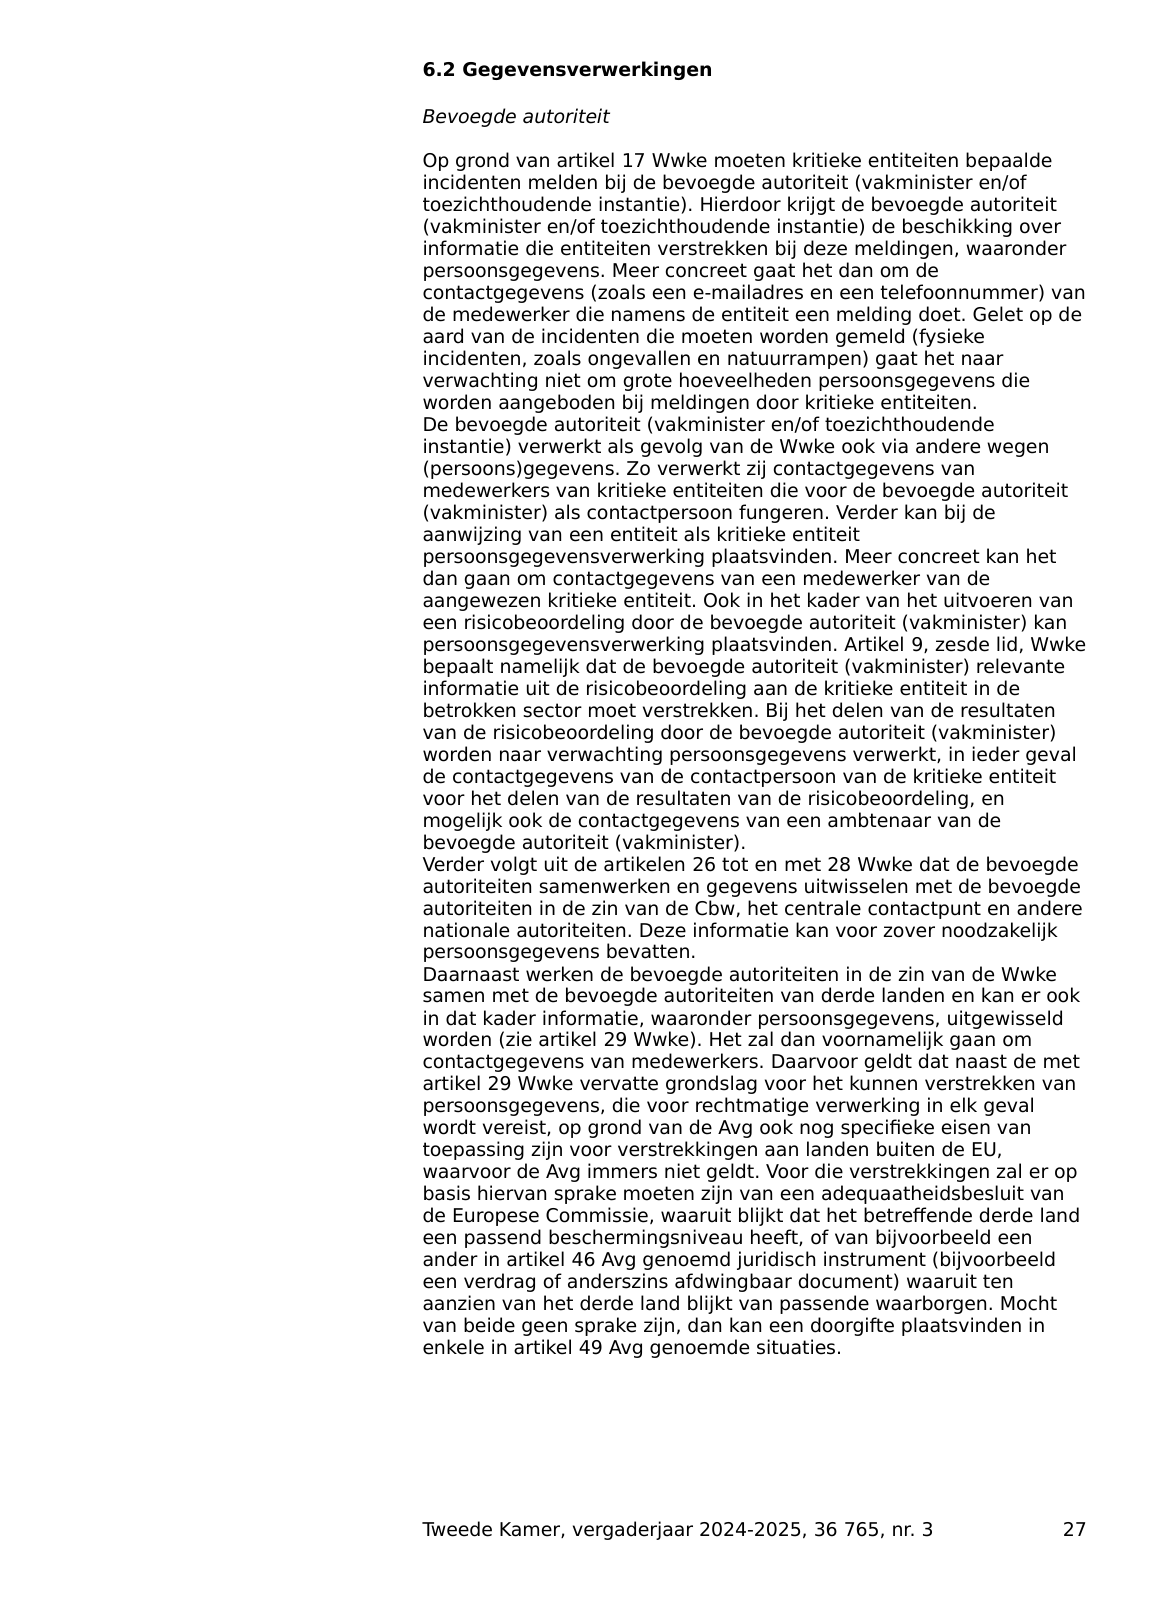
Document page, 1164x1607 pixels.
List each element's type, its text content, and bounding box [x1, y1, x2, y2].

text Verder volgt uit de artikelen 26 tot en met 28 Wwke dat de bevoegde autoriteiten samenwerken en gegevens uitwisselen met de bevoegde autoriteiten in de zin van de Cbw, het centrale contactpunt en andere nationale autoriteiten. Deze informatie kan voor zover noodzakelijk persoonsgegevens bevatten. [422, 853, 1087, 963]
text Daarnaast werken de bevoegde autoriteiten in de zin van de Wwke samen met de bevoegde autoriteiten van derde landen en kan er ook in dat kader informatie, waaronder persoonsgegevens, uitgewisseld worden (zie artikel 29 Wwke). Het zal dan voornamelijk gaan om contactgegevens van medewerkers. Daarvoor geldt dat naast de met artikel 29 Wwke vervatte grondslag voor het kunnen verstrekken van persoonsgegevens, die voor rechtmatige verwerking in elk geval wordt vereist, op grond van de Avg ook nog specifieke eisen van toepassing zijn voor verstrekkingen aan landen buiten de EU, waarvoor de Avg immers niet geldt. Voor die verstrekkingen zal er op basis hiervan sprake moeten zijn van een adequaatheidsbesluit van de Europese Commissie, waaruit blijkt dat het betreffende derde land een passend beschermingsniveau heeft, of van bijvoorbeeld een ander in artikel 46 Avg genoemd juridisch instrument (bijvoorbeeld een verdrag of anderszins afdwingbaar document) waaruit ten aanzien van het derde land blijkt van passende waarborgen. Mocht van beide geen sprake zijn, dan kan een doorgifte plaatsvinden in enkele in artikel 49 Avg genoemde situaties. [422, 963, 1087, 1359]
text De bevoegde autoriteit (vakminister en/of toezichthoudende instantie) verwerkt als gevolg van de Wwke ook via andere wegen (persoons)gegevens. Zo verwerkt zij contactgegevens van medewerkers van kritieke entiteiten die voor de bevoegde autoriteit (vakminister) als contactpersoon fungeren. Verder kan bij de aanwijzing van een entiteit als kritieke entiteit persoonsgegevensverwerking plaatsvinden. Meer concreet kan het dan gaan om contactgegevens van een medewerker van de aangewezen kritieke entiteit. Ook in het kader van het uitvoeren van een risicobeoordeling door de bevoegde autoriteit (vakminister) kan persoonsgegevensverwerking plaatsvinden. Artikel 9, zesde lid, Wwke bepaalt namelijk dat de bevoegde autoriteit (vakminister) relevante informatie uit de risicobeoordeling aan de kritieke entiteit in de betrokken sector moet verstrekken. Bij het delen van de resultaten van de risicobeoordeling door de bevoegde autoriteit (vakminister) worden naar verwachting persoonsgegevens verwerkt, in ieder geval de contactgegevens van de contactpersoon van de kritieke entiteit voor het delen van de resultaten van de risicobeoordeling, en mogelijk ook de contactgegevens van een ambtenaar van de bevoegde autoriteit (vakminister). [422, 414, 1087, 853]
text Op grond van artikel 17 Wwke moeten kritieke entiteiten bepaalde incidenten melden bij de bevoegde autoriteit (vakminister en/of toezichthoudende instantie). Hierdoor krijgt de bevoegde autoriteit (vakminister en/of toezichthoudende instantie) de beschikking over informatie die entiteiten verstrekken bij deze meldingen, waaronder persoonsgegevens. Meer concreet gaat het dan om de contactgegevens (zoals een e-mailadres en een telefoonnummer) van de medewerker die namens de entiteit een melding doet. Gelet op de aard van de incidenten die moeten worden gemeld (fysieke incidenten, zoals ongevallen en natuurrampen) gaat het naar verwachting niet om grote hoeveelheden persoonsgegevens die worden aangeboden bij meldingen door kritieke entiteiten. [422, 150, 1087, 414]
subtitle 6.2 Gegevensverwerkingen [422, 59, 1087, 81]
subtitle Bevoegde autoriteit [422, 106, 1087, 128]
